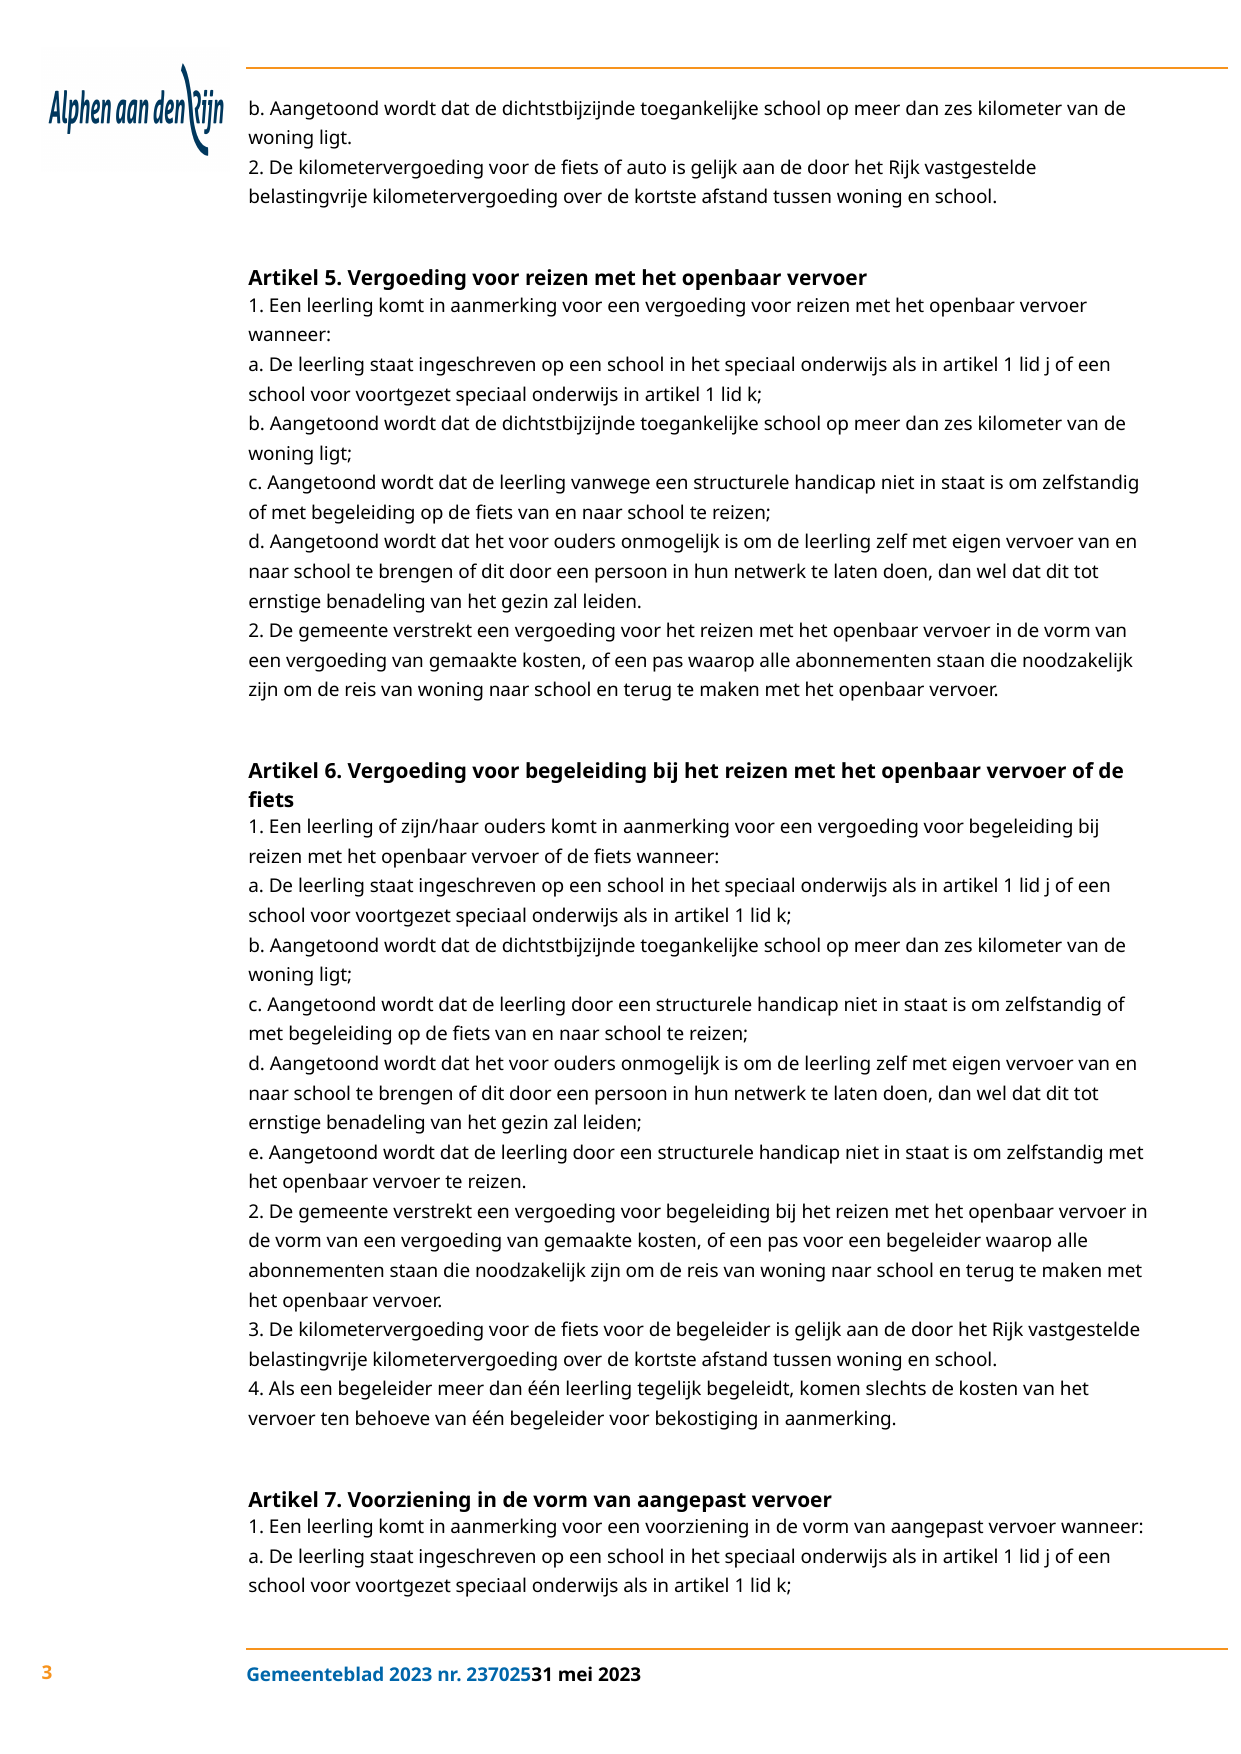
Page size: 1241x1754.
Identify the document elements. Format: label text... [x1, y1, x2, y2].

text 1. Een leerling komt in aanmerking voor een vergoeding voor reizen met het openbaar vervoer wanneer: [248, 292, 1152, 347]
text e. Aangetoond wordt dat de leerling door een structurele handicap niet in staat is om zelfstandig met het openbaar vervoer te reizen. [248, 1139, 1152, 1194]
text 2. De gemeente verstrekt een vergoeding voor het reizen met het openbaar vervoer in de vorm van een vergoeding van gemaakte kosten, of een pas waarop alle abonnementen staan die noodzakelijk zijn om de reis van woning naar school en terug te maken met het openbaar vervoer. [248, 617, 1152, 702]
text b. Aangetoond wordt dat de dichtstbijzijnde toegankelijke school op meer dan zes kilometer van de woning ligt; [248, 932, 1152, 987]
text a. De leerling staat ingeschreven op een school in het speciaal onderwijs als in artikel 1 lid j of een school voor voortgezet speciaal onderwijs als in artikel 1 lid k; [248, 1543, 1152, 1598]
text 3. De kilometervergoeding voor de fiets voor de begeleider is gelijk aan de door het Rijk vastgestelde belastingvrije kilometervergoeding over de kortste afstand tussen woning en school. [248, 1316, 1152, 1372]
picture [41, 47, 231, 172]
text Artikel 5. Vergoeding voor reizen met het openbaar vervoer [248, 263, 1152, 292]
text d. Aangetoond wordt dat het voor ouders onmogelijk is om de leerling zelf met eigen vervoer van en naar school te brengen of dit door een persoon in hun netwerk te laten doen, dan wel dat dit tot ernstige benadeling van het gezin zal leiden. [248, 529, 1152, 613]
text a. De leerling staat ingeschreven op een school in het speciaal onderwijs als in artikel 1 lid j of een school voor voortgezet speciaal onderwijs in artikel 1 lid k; [248, 351, 1152, 406]
text c. Aangetoond wordt dat de leerling vanwege een structurele handicap niet in staat is om zelfstandig of met begeleiding op de fiets van en naar school te reizen; [248, 469, 1152, 525]
text Artikel 7. Voorziening in de vorm van aangepast vervoer [248, 1485, 1152, 1513]
text 2. De gemeente verstrekt een vergoeding voor begeleiding bij het reizen met het openbaar vervoer in de vorm van een vergoeding van gemaakte kosten, of een pas voor een begeleider waarop alle abonnementen staan die noodzakelijk zijn om de reis van woning naar school en terug te maken met het openbaar vervoer. [248, 1198, 1152, 1312]
text b. Aangetoond wordt dat de dichtstbijzijnde toegankelijke school op meer dan zes kilometer van de woning ligt. [248, 95, 1152, 150]
text Artikel 6. Vergoeding voor begeleiding bij het reizen met het openbaar vervoer of de fiets [248, 757, 1152, 813]
text d. Aangetoond wordt dat het voor ouders onmogelijk is om de leerling zelf met eigen vervoer van en naar school te brengen of dit door een persoon in hun netwerk te laten doen, dan wel dat dit tot ernstige benadeling van het gezin zal leiden; [248, 1050, 1152, 1135]
text a. De leerling staat ingeschreven op een school in het speciaal onderwijs als in artikel 1 lid j of een school voor voortgezet speciaal onderwijs als in artikel 1 lid k; [248, 873, 1152, 928]
text 1. Een leerling of zijn/haar ouders komt in aanmerking voor een vergoeding voor begeleiding bij reizen met het openbaar vervoer of de fiets wanneer: [248, 813, 1152, 869]
text 4. Als een begeleider meer dan één leerling tegelijk begeleidt, komen slechts de kosten van het vervoer ten behoeve van één begeleider voor bekostiging in aanmerking. [248, 1376, 1152, 1431]
text 2. De kilometervergoeding voor de fiets of auto is gelijk aan de door het Rijk vastgestelde belastingvrije kilometervergoeding over de kortste afstand tussen woning en school. [248, 154, 1152, 209]
text 1. Een leerling komt in aanmerking voor een voorziening in de vorm van aangepast vervoer wanneer: [248, 1513, 1152, 1539]
text b. Aangetoond wordt dat de dichtstbijzijnde toegankelijke school op meer dan zes kilometer van de woning ligt; [248, 410, 1152, 466]
text c. Aangetoond wordt dat de leerling door een structurele handicap niet in staat is om zelfstandig of met begeleiding op de fiets van en naar school te reizen; [248, 991, 1152, 1046]
